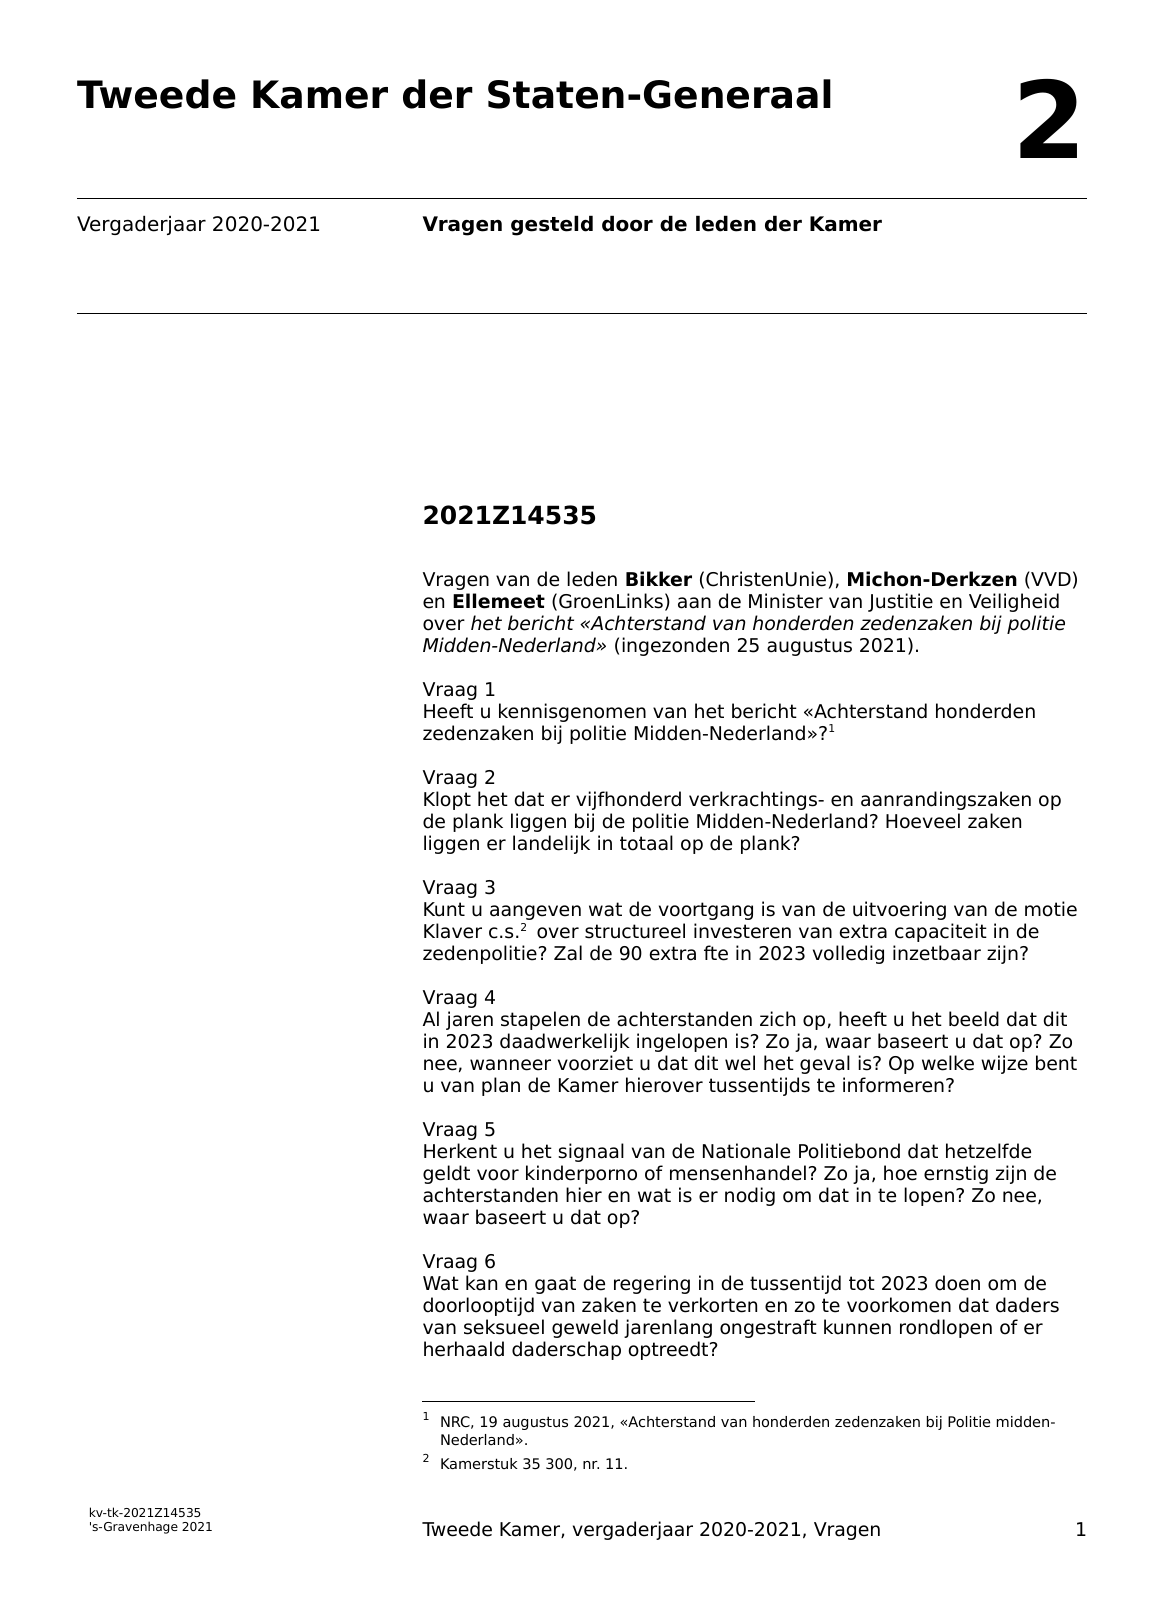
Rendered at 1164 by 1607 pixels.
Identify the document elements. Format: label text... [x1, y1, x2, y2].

text Vraag 5 [422, 1119, 1087, 1141]
text Klopt het dat er vijfhonderd verkrachtings- en aanrandingszaken op de plank liggen bij de politie Midden-Nederland? Hoeveel zaken liggen er landelijk in totaal op de plank? [422, 789, 1087, 855]
table_cell Vergaderjaar 2020-2021 [77, 199, 422, 313]
text Herkent u het signaal van de Nationale Politiebond dat hetzelfde geldt voor kinderporno of mensenhandel? Zo ja, hoe ernstig zijn de achterstanden hier en wat is er nodig om dat in te lopen? Zo nee, waar baseert u dat op? [422, 1141, 1087, 1229]
text Vraag 4 [422, 987, 1087, 1009]
text kv-tk-2021Z14535 [88, 1506, 323, 1520]
text Vraag 3 [422, 877, 1087, 899]
text Kamerstuk 35 300, nr. 11. [422, 1452, 1087, 1474]
text Heeft u kennisgenomen van het bericht «Achterstand honderden zedenzaken bij politie Midden-Nederland»? [422, 701, 1087, 745]
text 's-Gravenhage 2021 [88, 1520, 323, 1534]
text Vraag 1 [422, 679, 1087, 701]
table_cell Vragen gesteld door de leden der Kamer [422, 199, 1087, 313]
text 2021Z14535 [422, 501, 1087, 531]
text Vragen van de leden Bikker (ChristenUnie), Michon-Derkzen (VVD) en Ellemeet (GroenLinks) aan de Minister van Justitie en Veiligheid over het bericht «Achterstand van honderden zedenzaken bij politie Midden-Nederland» (ingezonden 25 augustus 2021). [422, 569, 1087, 657]
text Al jaren stapelen de achterstanden zich op, heeft u het beeld dat dit in 2023 daadwerkelijk ingelopen is? Zo ja, waar baseert u dat op? Zo nee, wanneer voorziet u dat dit wel het geval is? Op welke wijze bent u van plan de Kamer hierover tussentijds te informeren? [422, 1009, 1087, 1097]
text Kunt u aangeven wat de voortgang is van de uitvoering van de motie Klaver c.s. over structureel investeren van extra capaciteit in de zedenpolitie? Zal de 90 extra fte in 2023 volledig inzetbaar zijn? [422, 899, 1087, 965]
table_header 2 [886, 59, 1087, 198]
text NRC, 19 augustus 2021, «Achterstand van honderden zedenzaken bij Politie midden-Nederland». [422, 1410, 1087, 1449]
text Vraag 2 [422, 767, 1087, 789]
text Wat kan en gaat de regering in de tussentijd tot 2023 doen om de doorlooptijd van zaken te verkorten en zo te voorkomen dat daders van seksueel geweld jarenlang ongestraft kunnen rondlopen of er herhaald daderschap optreedt? [422, 1273, 1087, 1361]
table_header Tweede Kamer der Staten-Generaal [77, 59, 886, 198]
text Vraag 6 [422, 1251, 1087, 1273]
